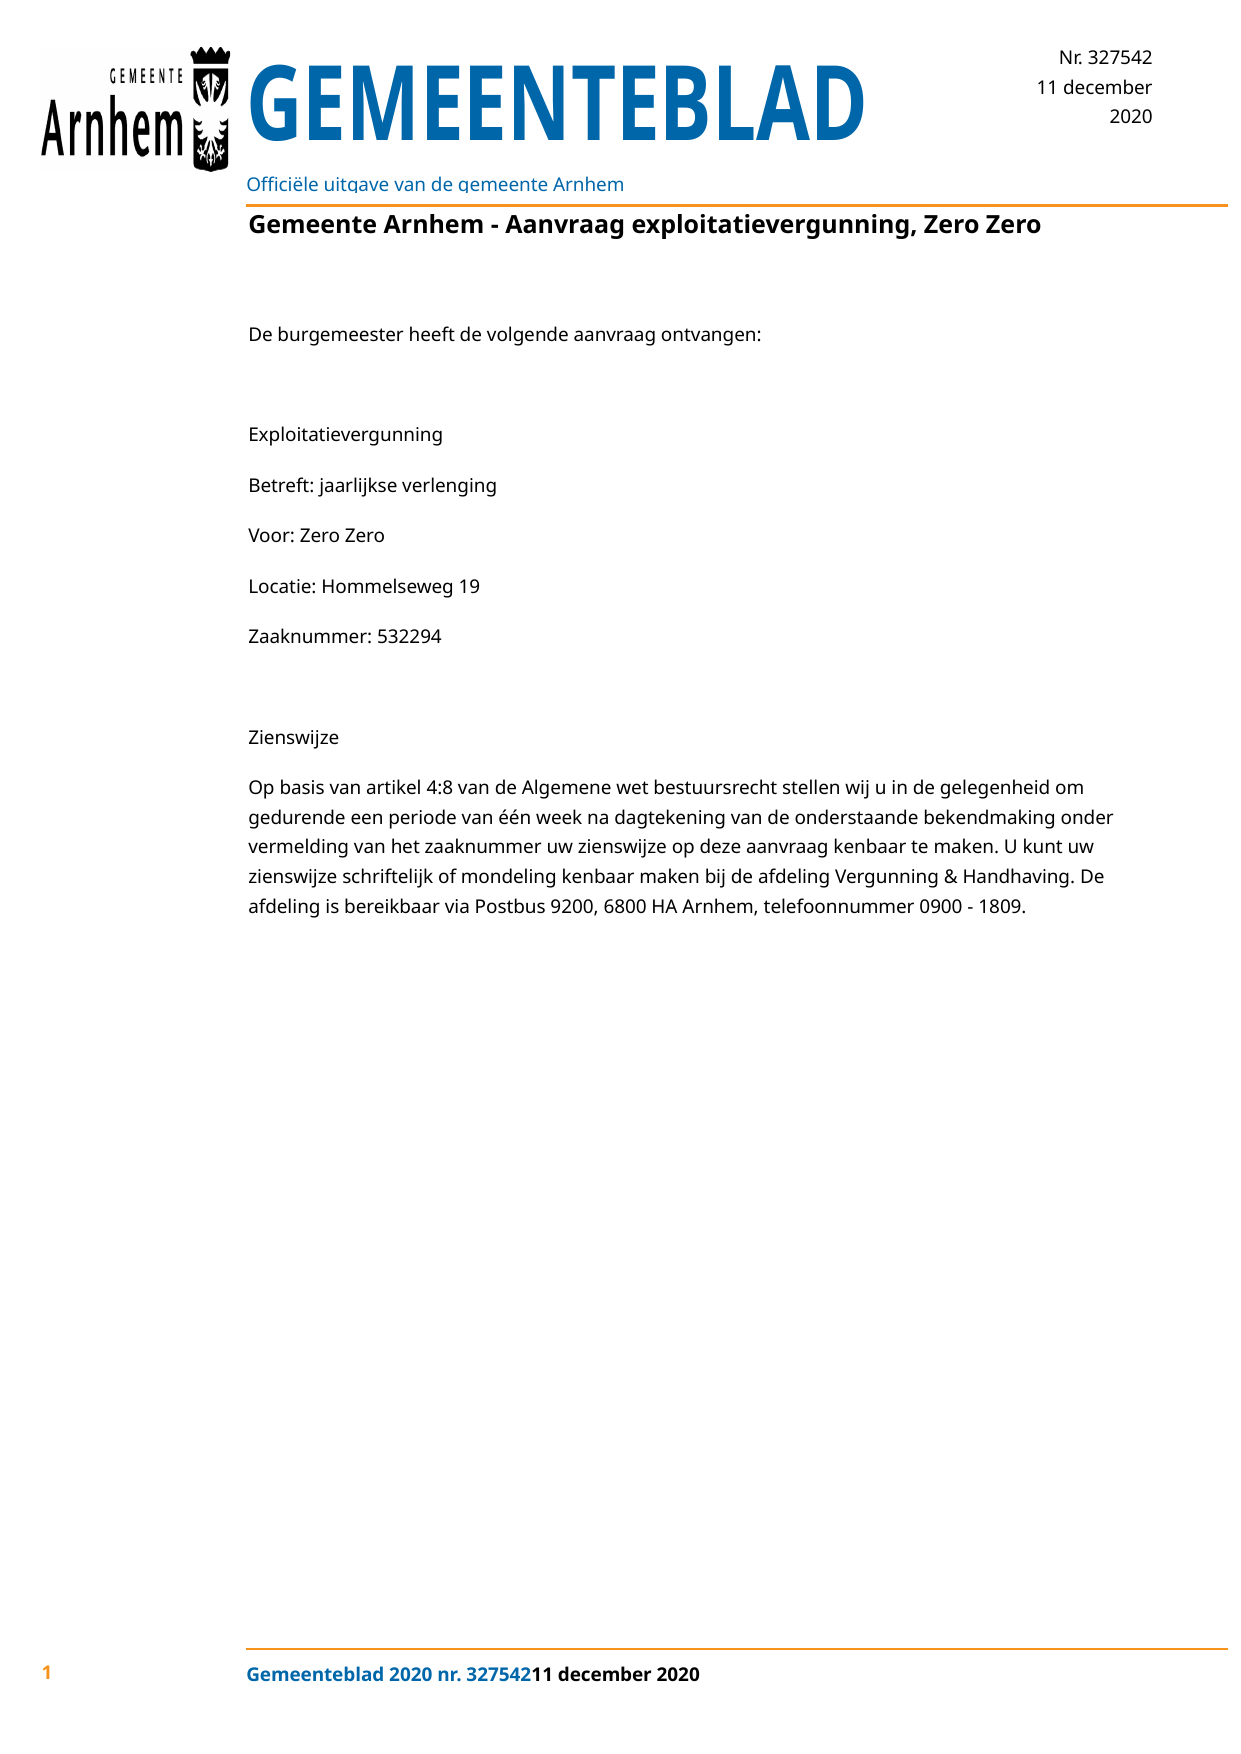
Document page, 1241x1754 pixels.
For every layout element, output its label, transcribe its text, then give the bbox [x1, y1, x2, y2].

text De burgemeester heeft de volgende aanvraag ontvangen: [248, 321, 1152, 346]
text Gemeente Arnhem - Aanvraag exploitatievergunning, Zero Zero [248, 207, 1152, 241]
text Op basis van artikel 4:8 van de Algemene wet bestuursrecht stellen wij u in de gelegenheid om gedurende een periode van één week na dagtekening van de onderstaande bekendmaking onder vermelding van het zaaknummer uw zienswijze op deze aanvraag kenbaar te maken. U kunt uw zienswijze schriftelijk of mondeling kenbaar maken bij de afdeling Vergunning & Handhaving. De afdeling is bereikbaar via Postbus 9200, 6800 HA Arnhem, telefoonnummer 0900 - 1809. [248, 774, 1152, 918]
picture [41, 47, 231, 172]
text Exploitatievergunning [248, 422, 1152, 447]
text Zaaknummer: 532294 [248, 623, 1152, 649]
text Betreft: jaarlijkse verlenging [248, 472, 1152, 498]
text Zienswijze [248, 724, 1152, 750]
text Locatie: Hommelseweg 19 [248, 573, 1152, 598]
text Voor: Zero Zero [248, 522, 1152, 548]
